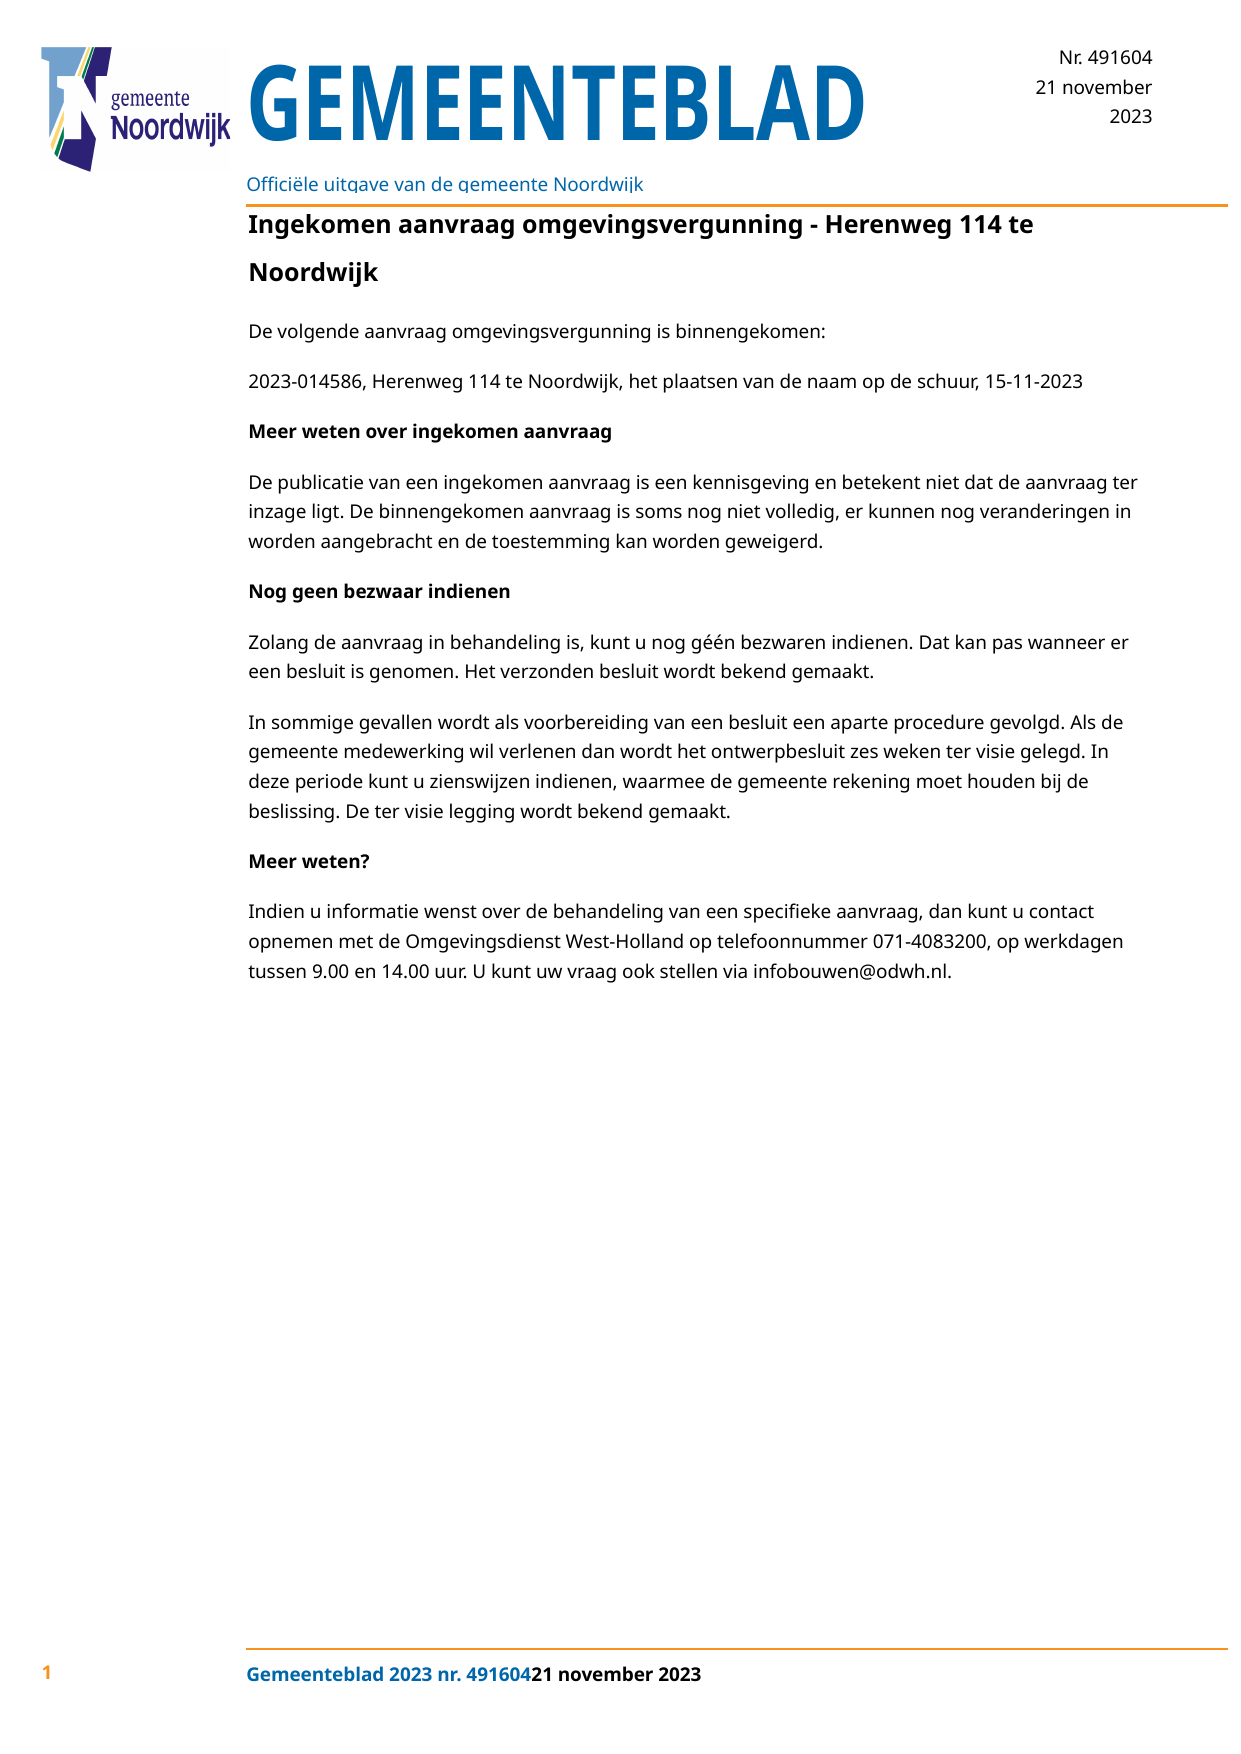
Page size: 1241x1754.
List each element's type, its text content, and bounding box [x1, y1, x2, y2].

text Meer weten over ingekomen aanvraag [248, 419, 1152, 444]
text In sommige gevallen wordt als voorbereiding van een besluit een aparte procedure gevolgd. Als de gemeente medewerking wil verlenen dan wordt het ontwerpbesluit zes weken ter visie gelegd. In deze periode kunt u zienswijzen indienen, waarmee de gemeente rekening moet houden bij de beslissing. De ter visie legging wordt bekend gemaakt. [248, 709, 1152, 824]
text Zolang de aanvraag in behandeling is, kunt u nog géén bezwaren indienen. Dat kan pas wanneer er een besluit is genomen. Het verzonden besluit wordt bekend gemaakt. [248, 629, 1152, 684]
text Indien u informatie wenst over de behandeling van een specifieke aanvraag, dan kunt u contact opnemen met de Omgevingsdienst West-Holland op telefoonnummer 071-4083200, op werkdagen tussen 9.00 en 14.00 uur. U kunt uw vraag ook stellen via infobouwen@odwh.nl. [248, 899, 1152, 984]
picture [41, 47, 231, 172]
text 2023-014586, Herenweg 114 te Noordwijk, het plaatsen van de naam op de schuur, 15-11-2023 [248, 368, 1152, 394]
text De volgende aanvraag omgevingsvergunning is binnengekomen: [248, 318, 1152, 344]
text De publicatie van een ingekomen aanvraag is een kennisgeving en betekent niet dat de aanvraag ter inzage ligt. De binnengekomen aanvraag is soms nog niet volledig, er kunnen nog veranderingen in worden aangebracht en de toestemming kan worden geweigerd. [248, 469, 1152, 554]
text Meer weten? [248, 848, 1152, 874]
text Nog geen bezwaar indienen [248, 579, 1152, 604]
text Ingekomen aanvraag omgevingsvergunning - Herenweg 114 te Noordwijk [248, 207, 1152, 288]
